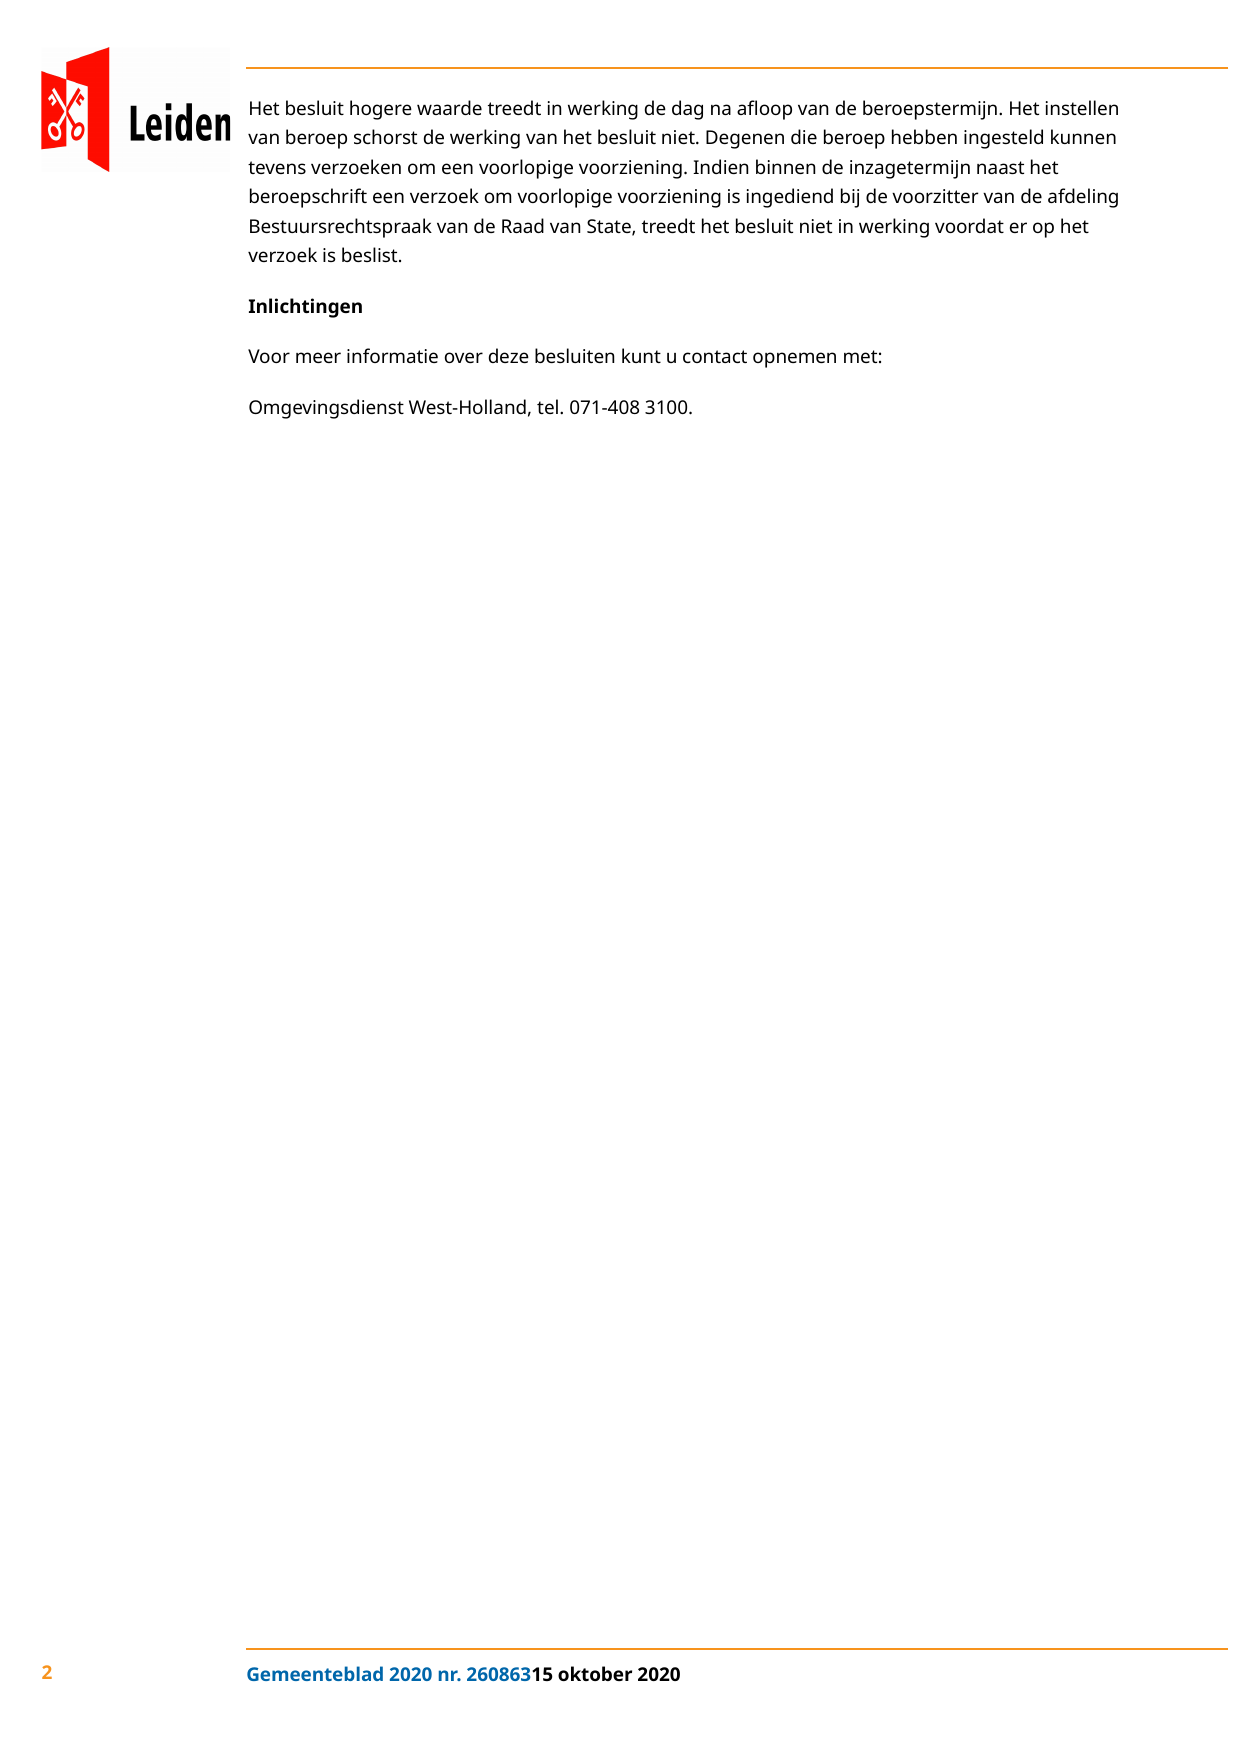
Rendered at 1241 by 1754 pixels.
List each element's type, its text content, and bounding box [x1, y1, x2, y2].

picture [41, 47, 231, 172]
text Het besluit hogere waarde treedt in werking de dag na afloop van de beroepstermijn. Het instellen van beroep schorst de werking van het besluit niet. Degenen die beroep hebben ingesteld kunnen tevens verzoeken om een voorlopige voorziening. Indien binnen de inzagetermijn naast het beroepschrift een verzoek om voorlopige voorziening is ingediend bij de voorzitter van de afdeling Bestuursrechtspraak van de Raad van State, treedt het besluit niet in werking voordat er op het verzoek is beslist. [248, 95, 1152, 268]
text Omgevingsdienst West-Holland, tel. 071-408 3100. [248, 394, 1152, 420]
text Inlichtingen [248, 293, 1152, 319]
text Voor meer informatie over deze besluiten kunt u contact opnemen met: [248, 343, 1152, 369]
